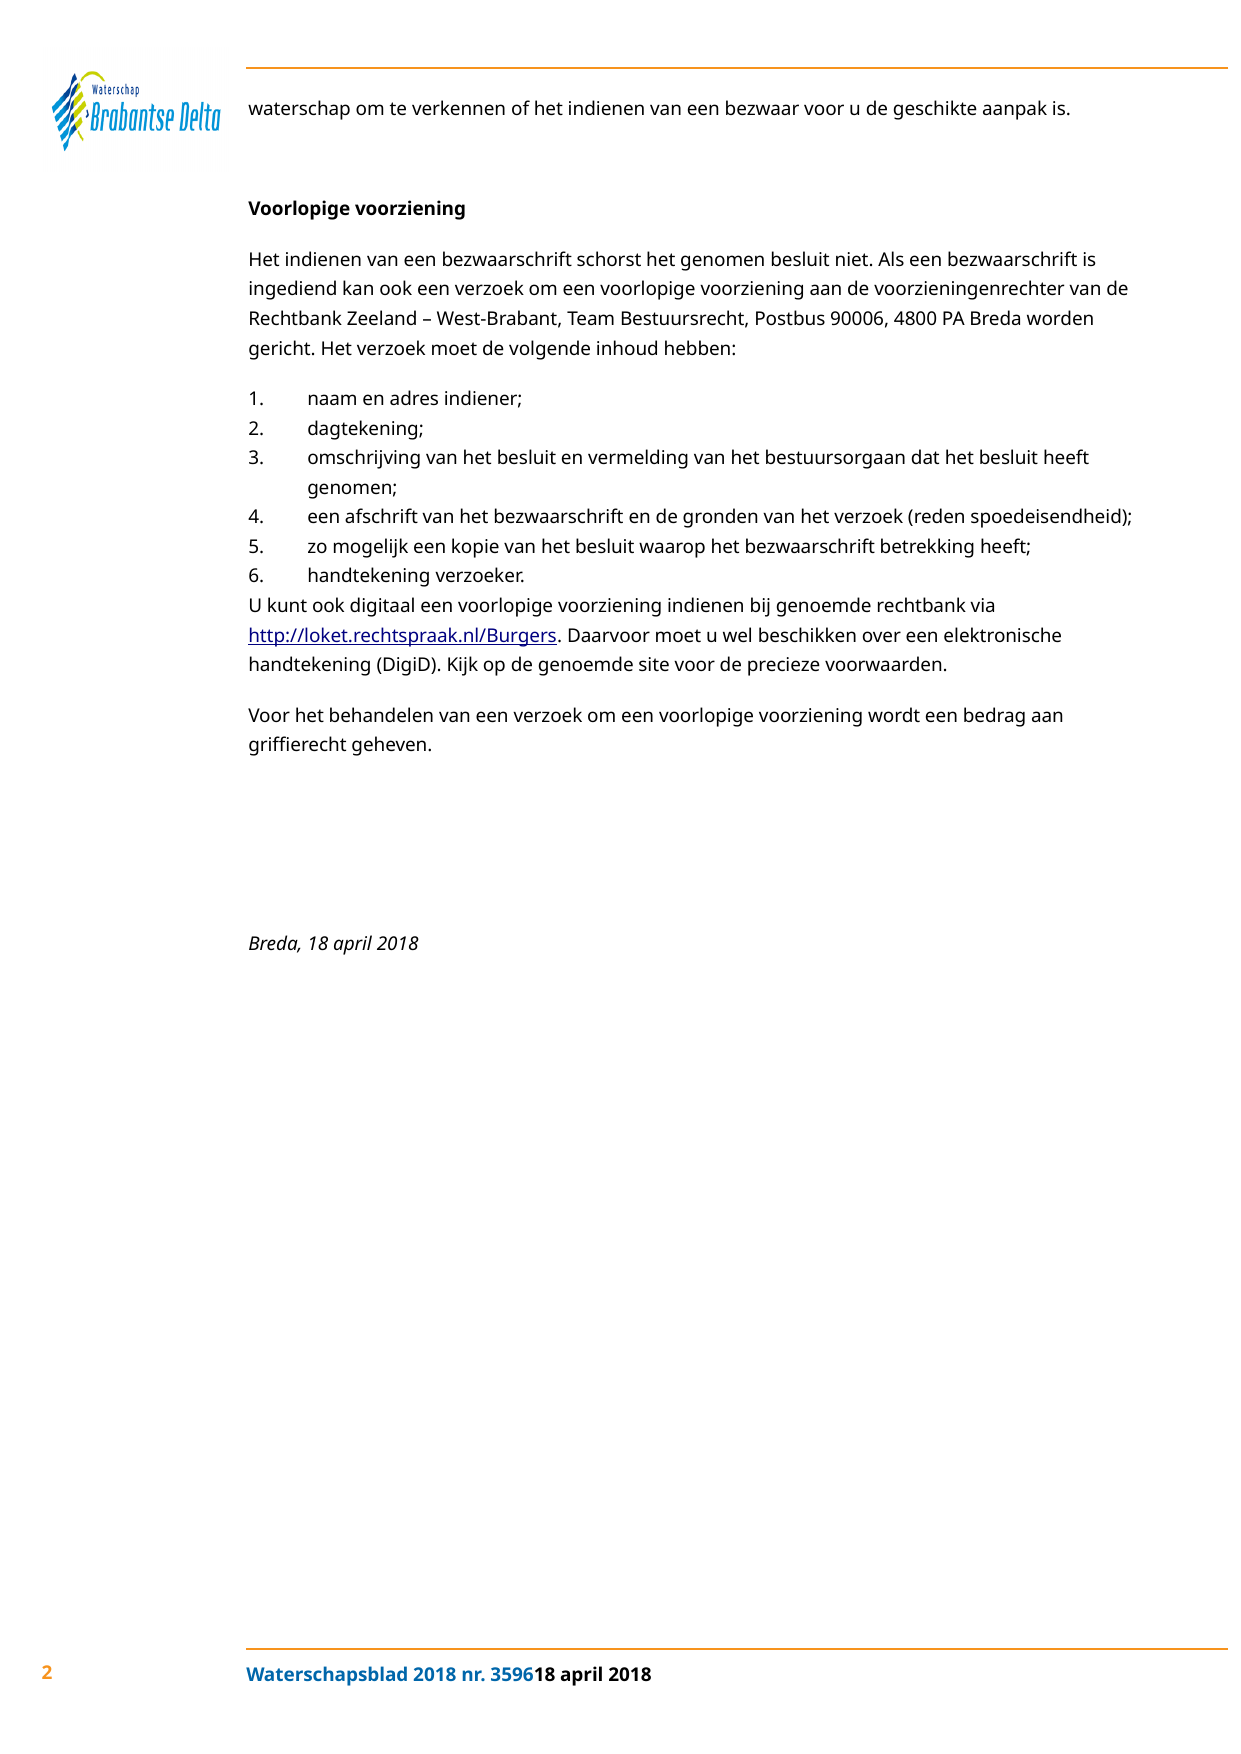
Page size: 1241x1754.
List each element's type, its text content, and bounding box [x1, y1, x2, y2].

list zo mogelijk een kopie van het besluit waarop het bezwaarschrift betrekking heeft; [248, 533, 1152, 559]
list omschrijving van het besluit en vermelding van het bestuursorgaan dat het besluit heeft genomen; [248, 444, 1152, 500]
text waterschap om te verkennen of het indienen van een bezwaar voor u de geschikte aanpak is. [248, 95, 1152, 121]
text Voor het behandelen van een verzoek om een voorlopige voorziening wordt een bedrag aan griffierecht geheven. [248, 702, 1152, 757]
picture [41, 47, 231, 172]
list handtekening verzoeker. [248, 563, 1152, 588]
text Voorlopige voorziening [248, 196, 1152, 221]
text Het indienen van een bezwaarschrift schorst het genomen besluit niet. Als een bezwaarschrift is ingediend kan ook een verzoek om een voorlopige voorziening aan de voorzieningenrechter van de Rechtbank Zeeland – West-Brabant, Team Bestuursrecht, Postbus 90006, 4800 PA Breda worden gericht. Het verzoek moet de volgende inhoud hebben: [248, 246, 1152, 361]
list een afschrift van het bezwaarschrift en de gronden van het verzoek (reden spoedeisendheid); [248, 503, 1152, 529]
text Breda, 18 april 2018 [248, 931, 1152, 956]
text U kunt ook digitaal een voorlopige voorziening indienen bij genoemde rechtbank via http://loket.rechtspraak.nl/Burgers. Daarvoor moet u wel beschikken over een elektronische handtekening (DigiD). Kijk op de genoemde site voor de precieze voorwaarden. [248, 592, 1152, 677]
list dagtekening; [248, 415, 1152, 441]
list naam en adres indiener; [248, 385, 1152, 411]
